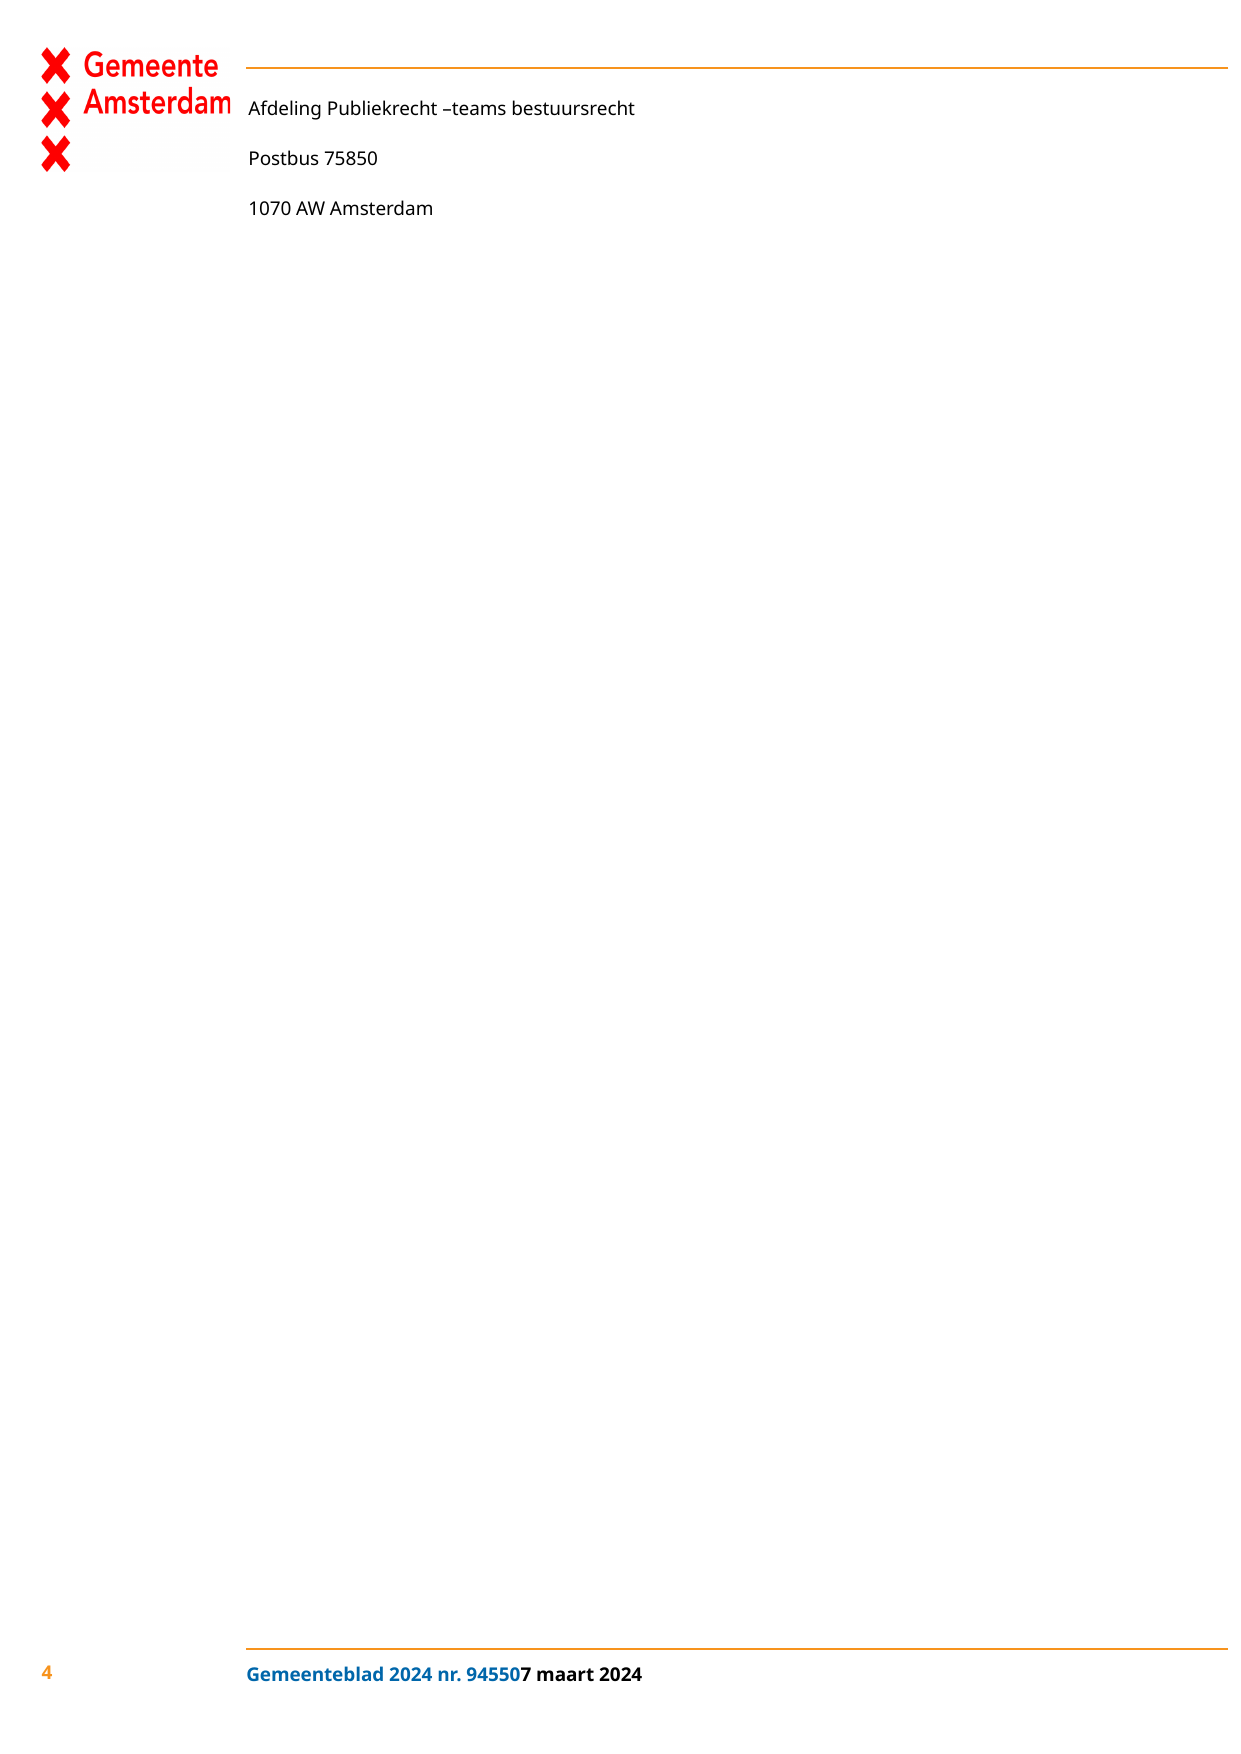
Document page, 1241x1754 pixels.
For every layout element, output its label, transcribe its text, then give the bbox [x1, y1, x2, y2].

text 1070 AW Amsterdam [248, 196, 1152, 221]
text Afdeling Publiekrecht –teams bestuursrecht [248, 95, 1152, 121]
text Postbus 75850 [248, 145, 1152, 171]
picture [41, 47, 231, 172]
